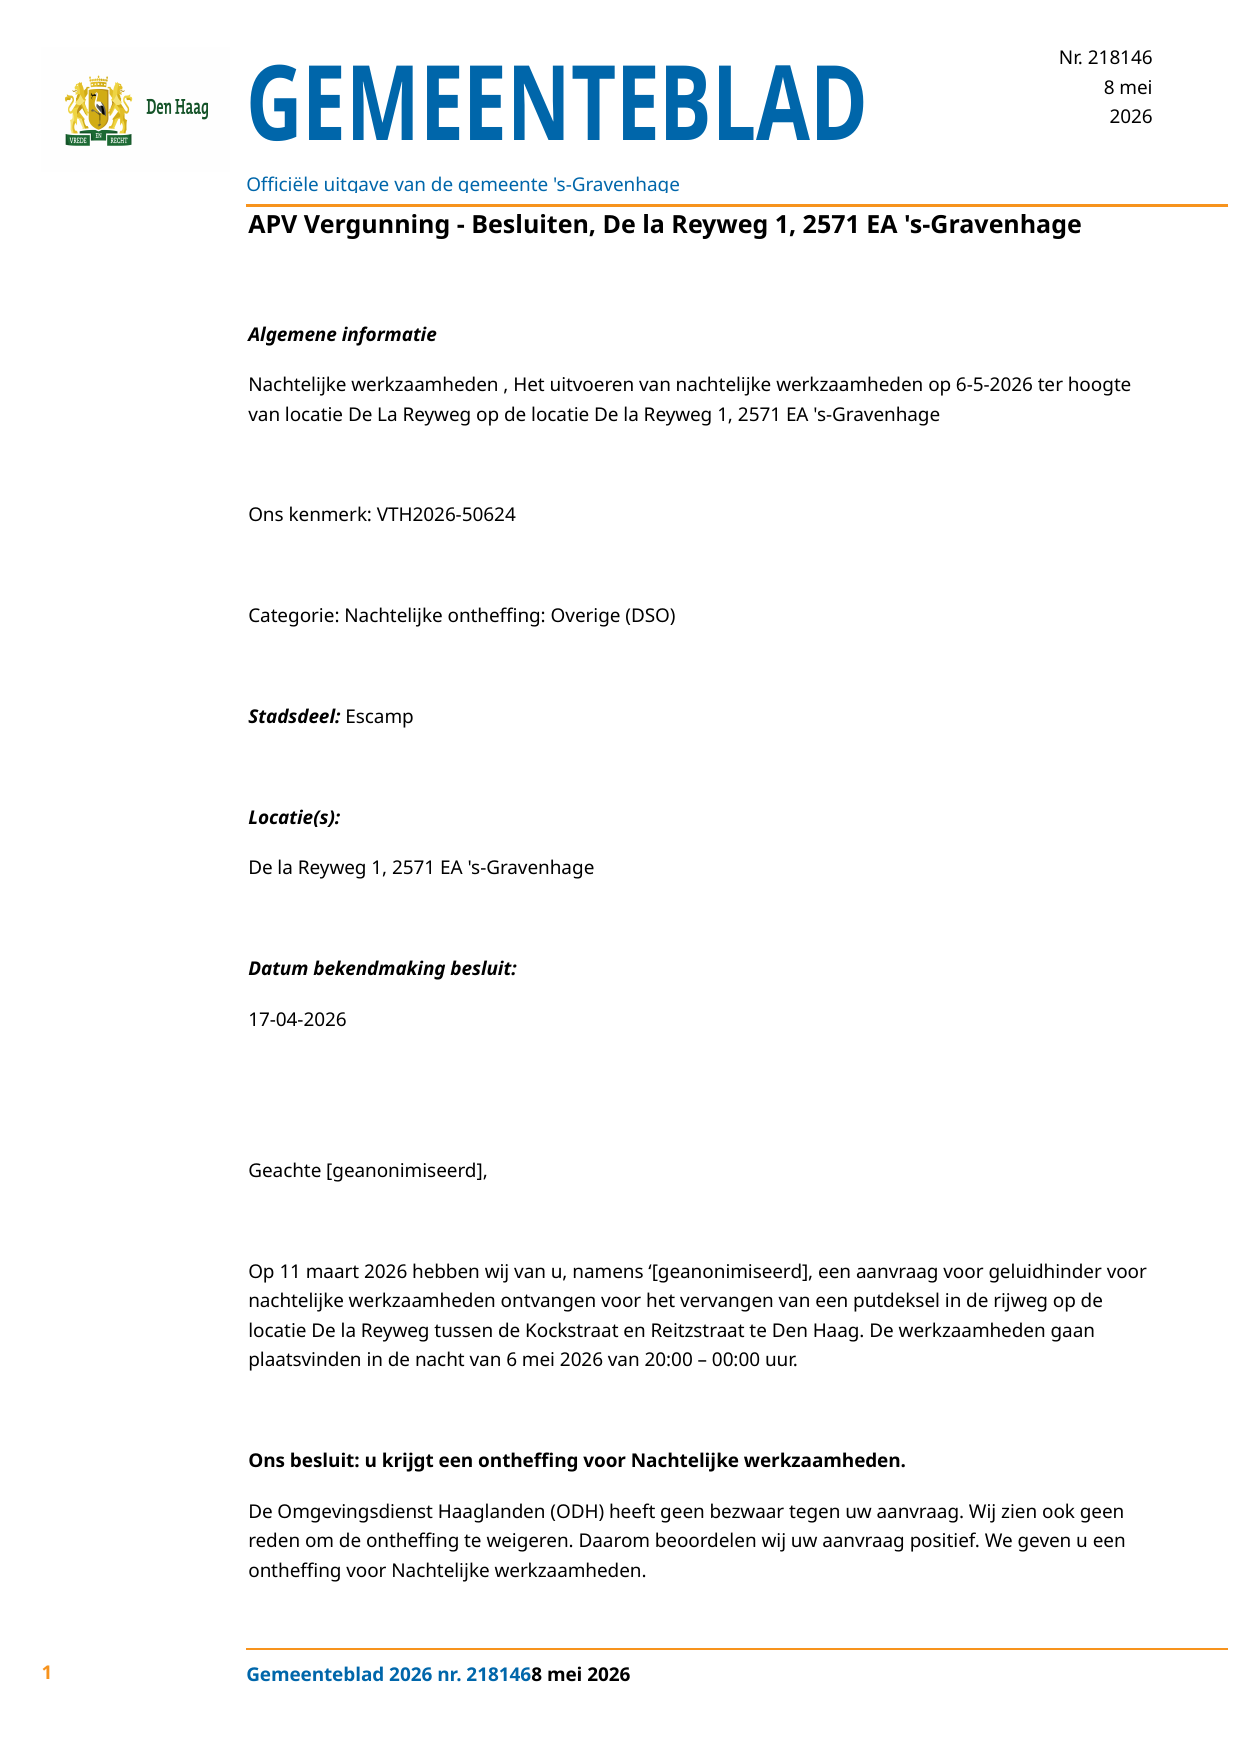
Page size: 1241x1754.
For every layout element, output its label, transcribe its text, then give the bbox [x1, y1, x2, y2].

text De la Reyweg 1, 2571 EA 's-Gravenhage [248, 854, 1152, 880]
text Op 11 maart 2026 hebben wij van u, namens ‘[geanonimiseerd], een aanvraag voor geluidhinder voor nachtelijke werkzaamheden ontvangen voor het vervangen van een putdeksel in de rijweg op de locatie De la Reyweg tussen de Kockstraat en Reitzstraat te Den Haag. De werkzaamheden gaan plaatsvinden in de nacht van 6 mei 2026 van 20:00 – 00:00 uur. [248, 1258, 1152, 1372]
text Locatie(s): [248, 804, 1152, 830]
text De Omgevingsdienst Haaglanden (ODH) heeft geen bezwaar tegen uw aanvraag. Wij zien ook geen reden om de ontheffing te weigeren. Daarom beoordelen wij uw aanvraag positief. We geven u een ontheffing voor Nachtelijke werkzaamheden. [248, 1498, 1152, 1583]
text APV Vergunning - Besluiten, De la Reyweg 1, 2571 EA 's-Gravenhage [248, 207, 1152, 241]
picture [41, 47, 231, 172]
text Ons kenmerk: VTH2026-50624 [248, 502, 1152, 527]
text Stadsdeel: Escamp [248, 703, 1152, 729]
text Nachtelijke werkzaamheden , Het uitvoeren van nachtelijke werkzaamheden op 6-5-2026 ter hoogte van locatie De La Reyweg op de locatie De la Reyweg 1, 2571 EA 's-Gravenhage [248, 371, 1152, 426]
text Geachte [geanonimiseerd], [248, 1157, 1152, 1183]
text Categorie: Nachtelijke ontheffing: Overige (DSO) [248, 602, 1152, 628]
text Algemene informatie [248, 321, 1152, 346]
text Datum bekendmaking besluit: [248, 955, 1152, 981]
text Ons besluit: u krijgt een ontheffing voor Nachtelijke werkzaamheden. [248, 1447, 1152, 1473]
text 17-04-2026 [248, 1006, 1152, 1031]
